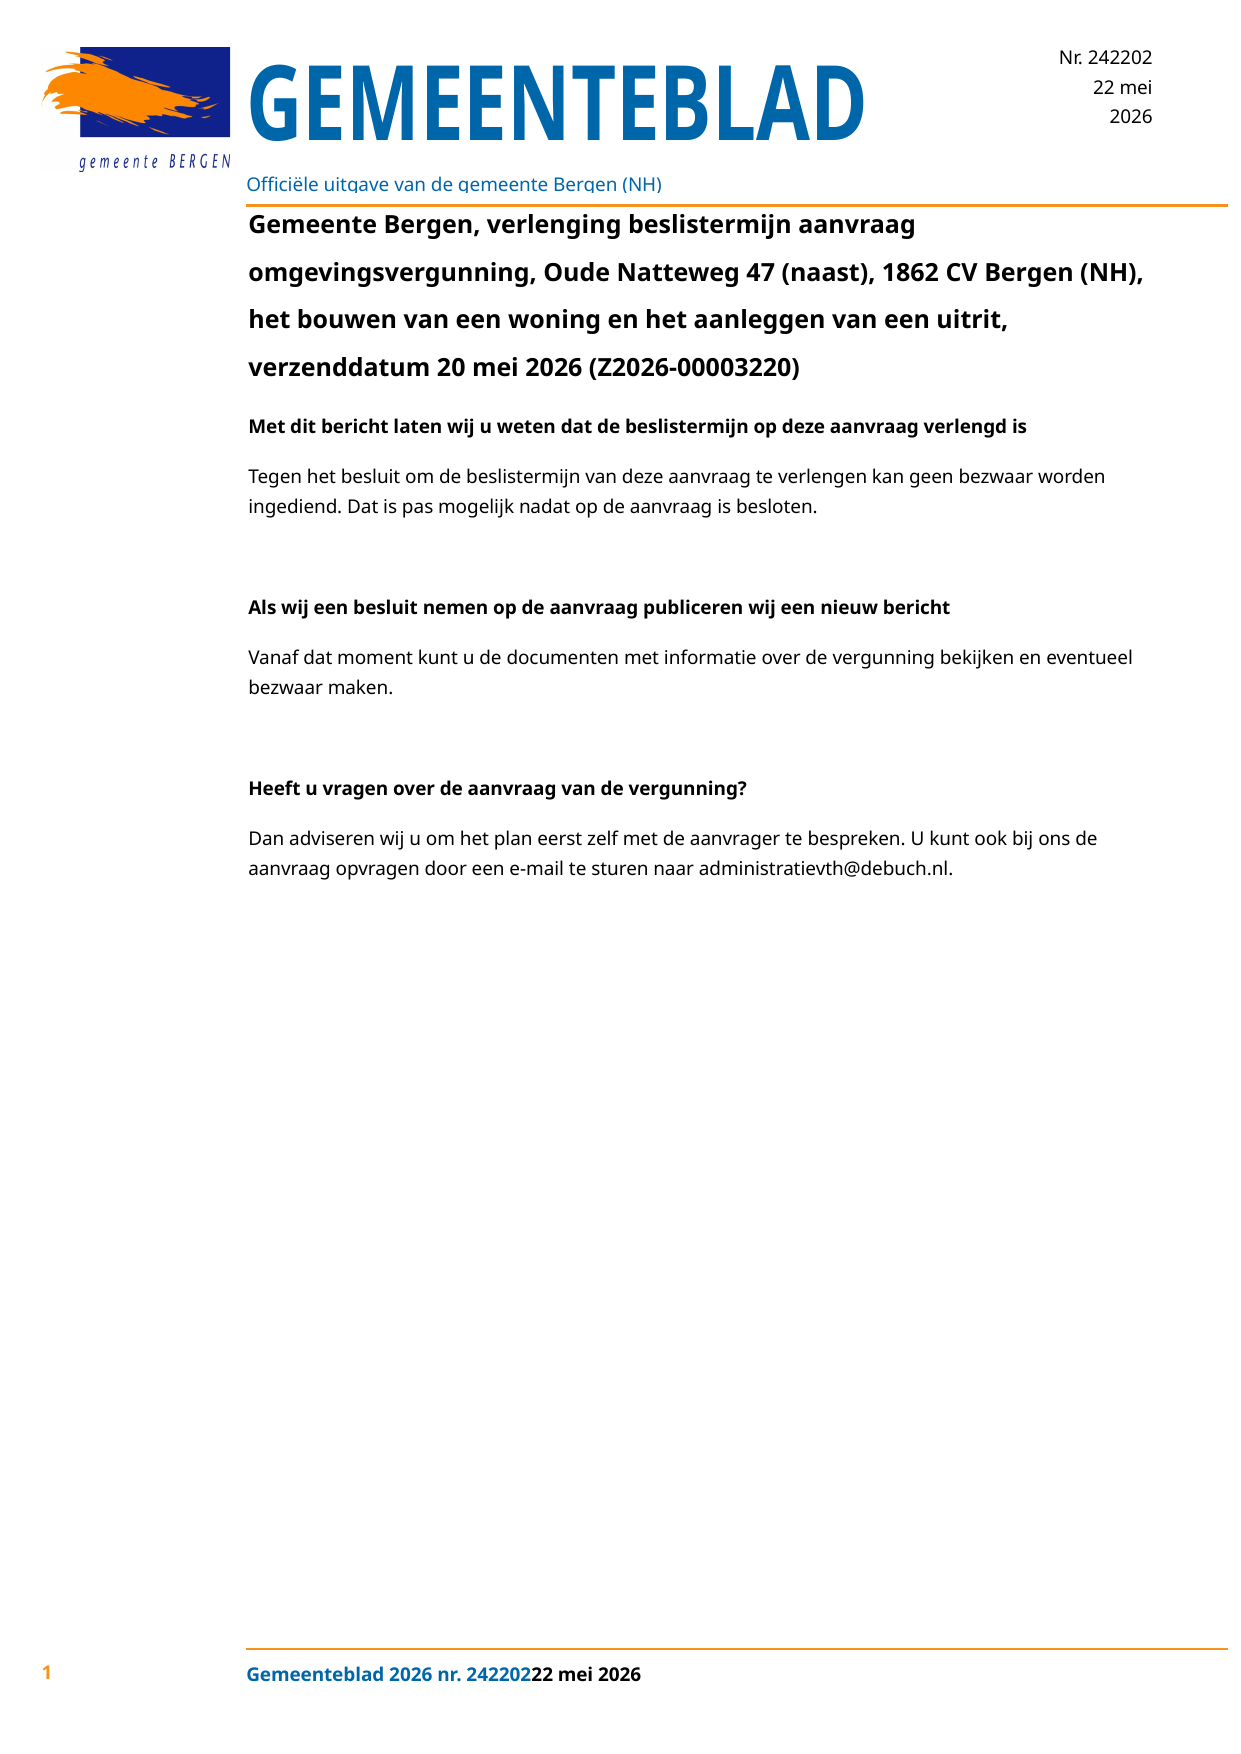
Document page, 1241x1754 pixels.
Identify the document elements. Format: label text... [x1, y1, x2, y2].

text Met dit bericht laten wij u weten dat de beslistermijn op deze aanvraag verlengd is [248, 413, 1152, 439]
picture [41, 47, 231, 172]
text Heeft u vragen over de aanvraag van de vergunning? [248, 775, 1152, 801]
text Gemeente Bergen, verlenging beslistermijn aanvraag omgevingsvergunning, Oude Natteweg 47 (naast), 1862 CV Bergen (NH), het bouwen van een woning en het aanleggen van een uitrit, verzenddatum 20 mei 2026 (Z2026-00003220) [248, 207, 1152, 384]
text Als wij een besluit nemen op de aanvraag publiceren wij een nieuw bericht [248, 594, 1152, 620]
text Dan adviseren wij u om het plan eerst zelf met de aanvrager te bespreken. U kunt ook bij ons de aanvraag opvragen door een e-mail te sturen naar administratievth@debuch.nl. [248, 825, 1152, 881]
text Vanaf dat moment kunt u de documenten met informatie over de vergunning bekijken en eventueel bezwaar maken. [248, 644, 1152, 700]
text Tegen het besluit om de beslistermijn van deze aanvraag te verlengen kan geen bezwaar worden ingediend. Dat is pas mogelijk nadat op de aanvraag is besloten. [248, 463, 1152, 519]
